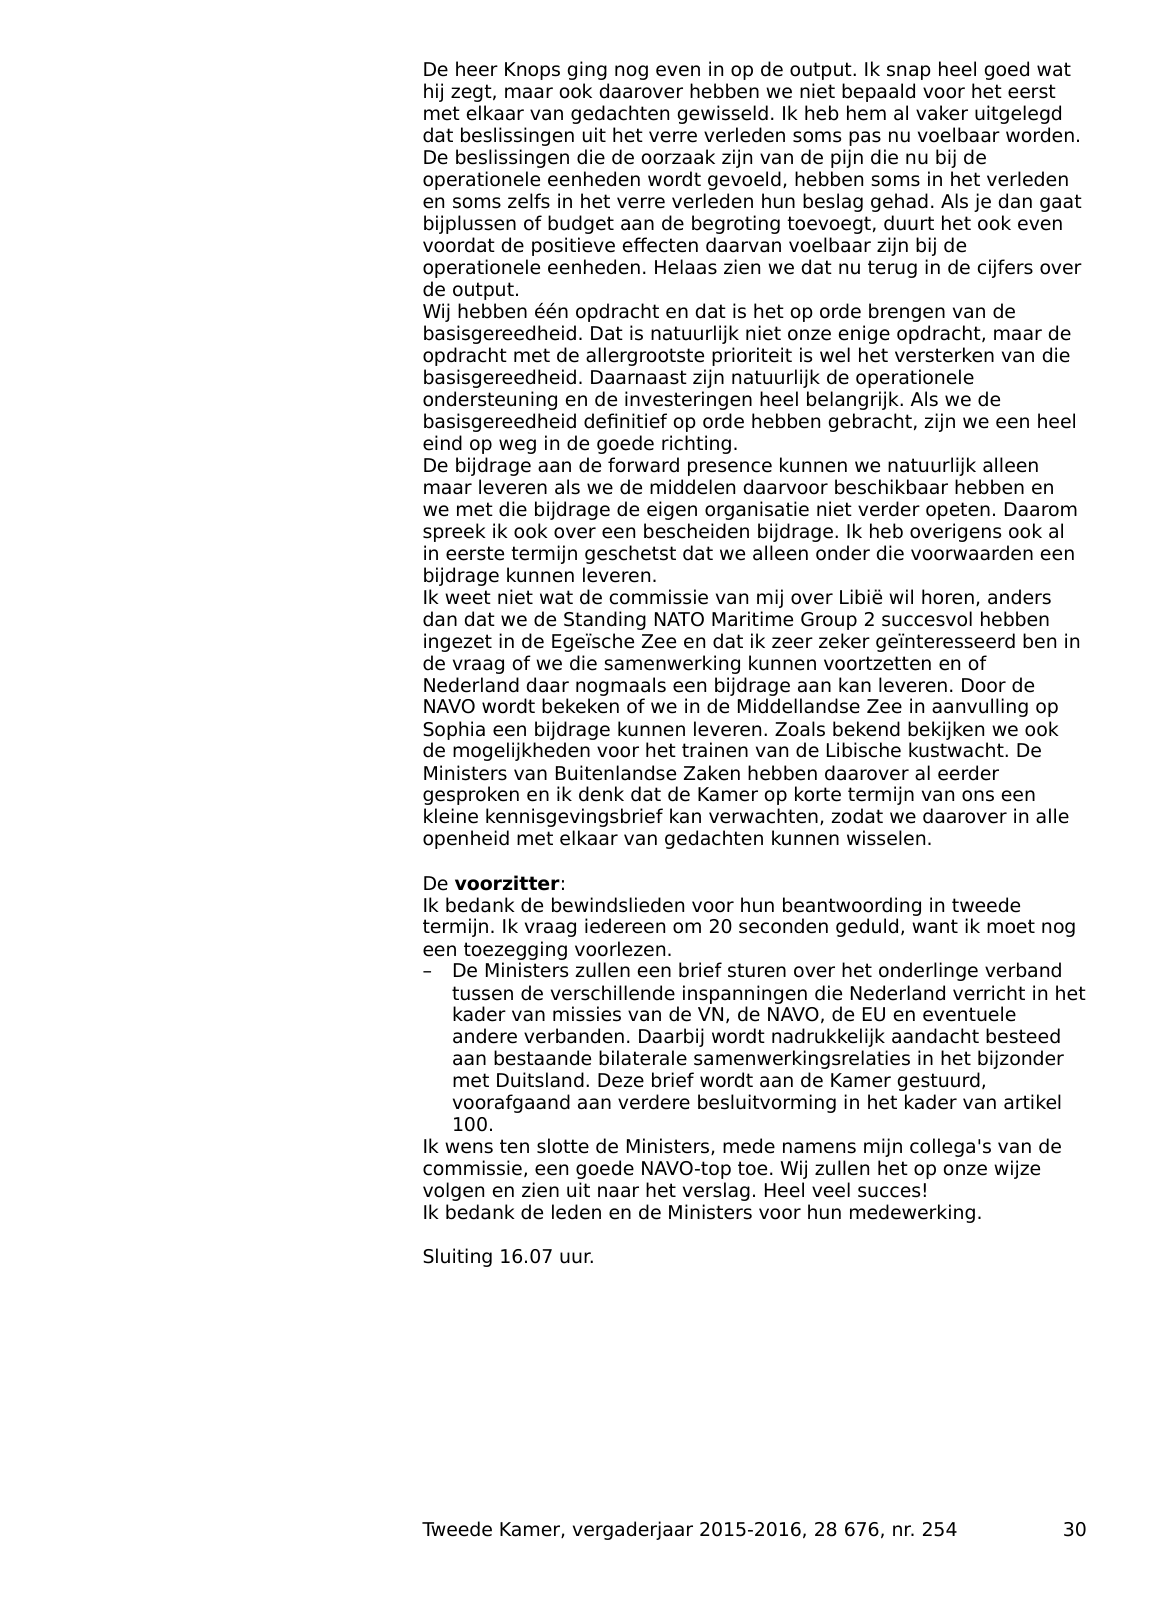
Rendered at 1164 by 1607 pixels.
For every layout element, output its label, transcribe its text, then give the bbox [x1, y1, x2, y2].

text Wij hebben één opdracht en dat is het op orde brengen van de basisgereedheid. Dat is natuurlijk niet onze enige opdracht, maar de opdracht met de allergrootste prioriteit is wel het versterken van die basisgereedheid. Daarnaast zijn natuurlijk de operationele ondersteuning en de investeringen heel belangrijk. Als we de basisgereedheid definitief op orde hebben gebracht, zijn we een heel eind op weg in de goede richting. [422, 301, 1087, 455]
text Ik bedank de bewindslieden voor hun beantwoording in tweede termijn. Ik vraag iedereen om 20 seconden geduld, want ik moet nog een toezegging voorlezen. [422, 894, 1087, 960]
text Ik bedank de leden en de Ministers voor hun medewerking. [422, 1202, 1087, 1224]
text Ik wens ten slotte de Ministers, mede namens mijn collega's van de commissie, een goede NAVO-top toe. Wij zullen het op onze wijze volgen en zien uit naar het verslag. Heel veel succes! [422, 1136, 1087, 1202]
text De heer Knops ging nog even in op de output. Ik snap heel goed wat hij zegt, maar ook daarover hebben we niet bepaald voor het eerst met elkaar van gedachten gewisseld. Ik heb hem al vaker uitgelegd dat beslissingen uit het verre verleden soms pas nu voelbaar worden. De beslissingen die de oorzaak zijn van de pijn die nu bij de operationele eenheden wordt gevoeld, hebben soms in het verleden en soms zelfs in het verre verleden hun beslag gehad. Als je dan gaat bijplussen of budget aan de begroting toevoegt, duurt het ook even voordat de positieve effecten daarvan voelbaar zijn bij de operationele eenheden. Helaas zien we dat nu terug in de cijfers over de output. [422, 59, 1087, 301]
text – De Ministers zullen een brief sturen over het onderlinge verband tussen de verschillende inspanningen die Nederland verricht in het kader van missies van de VN, de NAVO, de EU en eventuele andere verbanden. Daarbij wordt nadrukkelijk aandacht besteed aan bestaande bilaterale samenwerkingsrelaties in het bijzonder met Duitsland. Deze brief wordt aan de Kamer gestuurd, voorafgaand aan verdere besluitvorming in het kader van artikel 100. [422, 960, 1087, 1136]
text De voorzitter: [422, 872, 1087, 894]
text Ik weet niet wat de commissie van mij over Libië wil horen, anders dan dat we de Standing NATO Maritime Group 2 succesvol hebben ingezet in de Egeïsche Zee en dat ik zeer zeker geïnteresseerd ben in de vraag of we die samenwerking kunnen voortzetten en of Nederland daar nogmaals een bijdrage aan kan leveren. Door de NAVO wordt bekeken of we in de Middellandse Zee in aanvulling op Sophia een bijdrage kunnen leveren. Zoals bekend bekijken we ook de mogelijkheden voor het trainen van de Libische kustwacht. De Ministers van Buitenlandse Zaken hebben daarover al eerder gesproken en ik denk dat de Kamer op korte termijn van ons een kleine kennisgevingsbrief kan verwachten, zodat we daarover in alle openheid met elkaar van gedachten kunnen wisselen. [422, 587, 1087, 850]
text De bijdrage aan de forward presence kunnen we natuurlijk alleen maar leveren als we de middelen daarvoor beschikbaar hebben en we met die bijdrage de eigen organisatie niet verder opeten. Daarom spreek ik ook over een bescheiden bijdrage. Ik heb overigens ook al in eerste termijn geschetst dat we alleen onder die voorwaarden een bijdrage kunnen leveren. [422, 455, 1087, 587]
text Sluiting 16.07 uur. [422, 1246, 1087, 1268]
